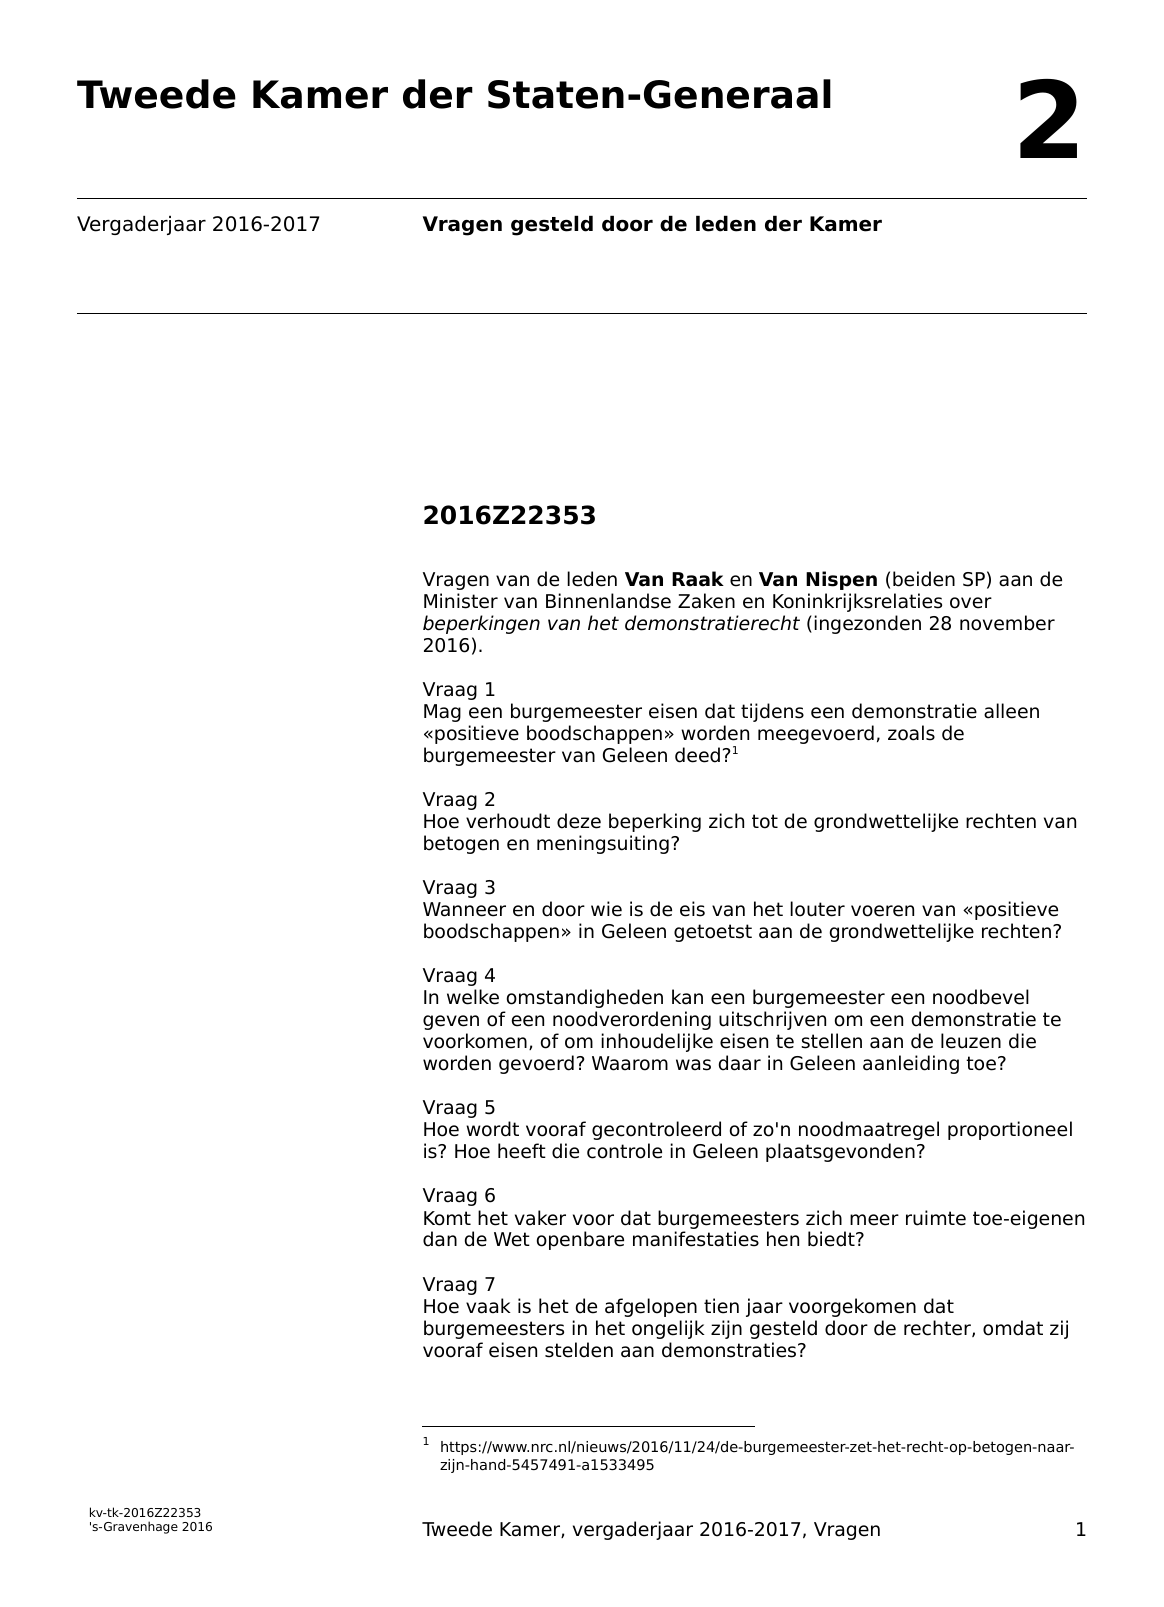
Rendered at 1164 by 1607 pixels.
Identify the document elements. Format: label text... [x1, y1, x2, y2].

text Vraag 6 [422, 1185, 1087, 1207]
text kv-tk-2016Z22353 [88, 1506, 323, 1520]
text Hoe wordt vooraf gecontroleerd of zo'n noodmaatregel proportioneel is? Hoe heeft die controle in Geleen plaatsgevonden? [422, 1119, 1087, 1163]
text Vragen van de leden Van Raak en Van Nispen (beiden SP) aan de Minister van Binnenlandse Zaken en Koninkrijksrelaties over beperkingen van het demonstratierecht (ingezonden 28 november 2016). [422, 569, 1087, 657]
text Wanneer en door wie is de eis van het louter voeren van «positieve boodschappen» in Geleen getoetst aan de grondwettelijke rechten? [422, 899, 1087, 943]
table_header 2 [886, 59, 1087, 198]
text Vraag 4 [422, 965, 1087, 987]
text Vraag 7 [422, 1273, 1087, 1296]
text Vraag 3 [422, 877, 1087, 899]
text 2016Z22353 [422, 501, 1087, 531]
text Hoe verhoudt deze beperking zich tot de grondwettelijke rechten van betogen en meningsuiting? [422, 811, 1087, 855]
text https://www.nrc.nl/nieuws/2016/11/24/de-burgemeester-zet-het-recht-op-betogen-naar-zijn-hand-5457491-a1533495 [422, 1435, 1087, 1474]
text Vraag 5 [422, 1097, 1087, 1119]
text 's-Gravenhage 2016 [88, 1520, 323, 1534]
text In welke omstandigheden kan een burgemeester een noodbevel geven of een noodverordening uitschrijven om een demonstratie te voorkomen, of om inhoudelijke eisen te stellen aan de leuzen die worden gevoerd? Waarom was daar in Geleen aanleiding toe? [422, 987, 1087, 1075]
table_header Tweede Kamer der Staten-Generaal [77, 59, 886, 198]
text Vraag 1 [422, 679, 1087, 701]
text Vraag 2 [422, 789, 1087, 811]
table_cell Vergaderjaar 2016-2017 [77, 199, 422, 313]
text Hoe vaak is het de afgelopen tien jaar voorgekomen dat burgemeesters in het ongelijk zijn gesteld door de rechter, omdat zij vooraf eisen stelden aan demonstraties? [422, 1296, 1087, 1361]
text Mag een burgemeester eisen dat tijdens een demonstratie alleen «positieve boodschappen» worden meegevoerd, zoals de burgemeester van Geleen deed? [422, 701, 1087, 767]
text Komt het vaker voor dat burgemeesters zich meer ruimte toe-eigenen dan de Wet openbare manifestaties hen biedt? [422, 1207, 1087, 1251]
table_cell Vragen gesteld door de leden der Kamer [422, 199, 1087, 313]
